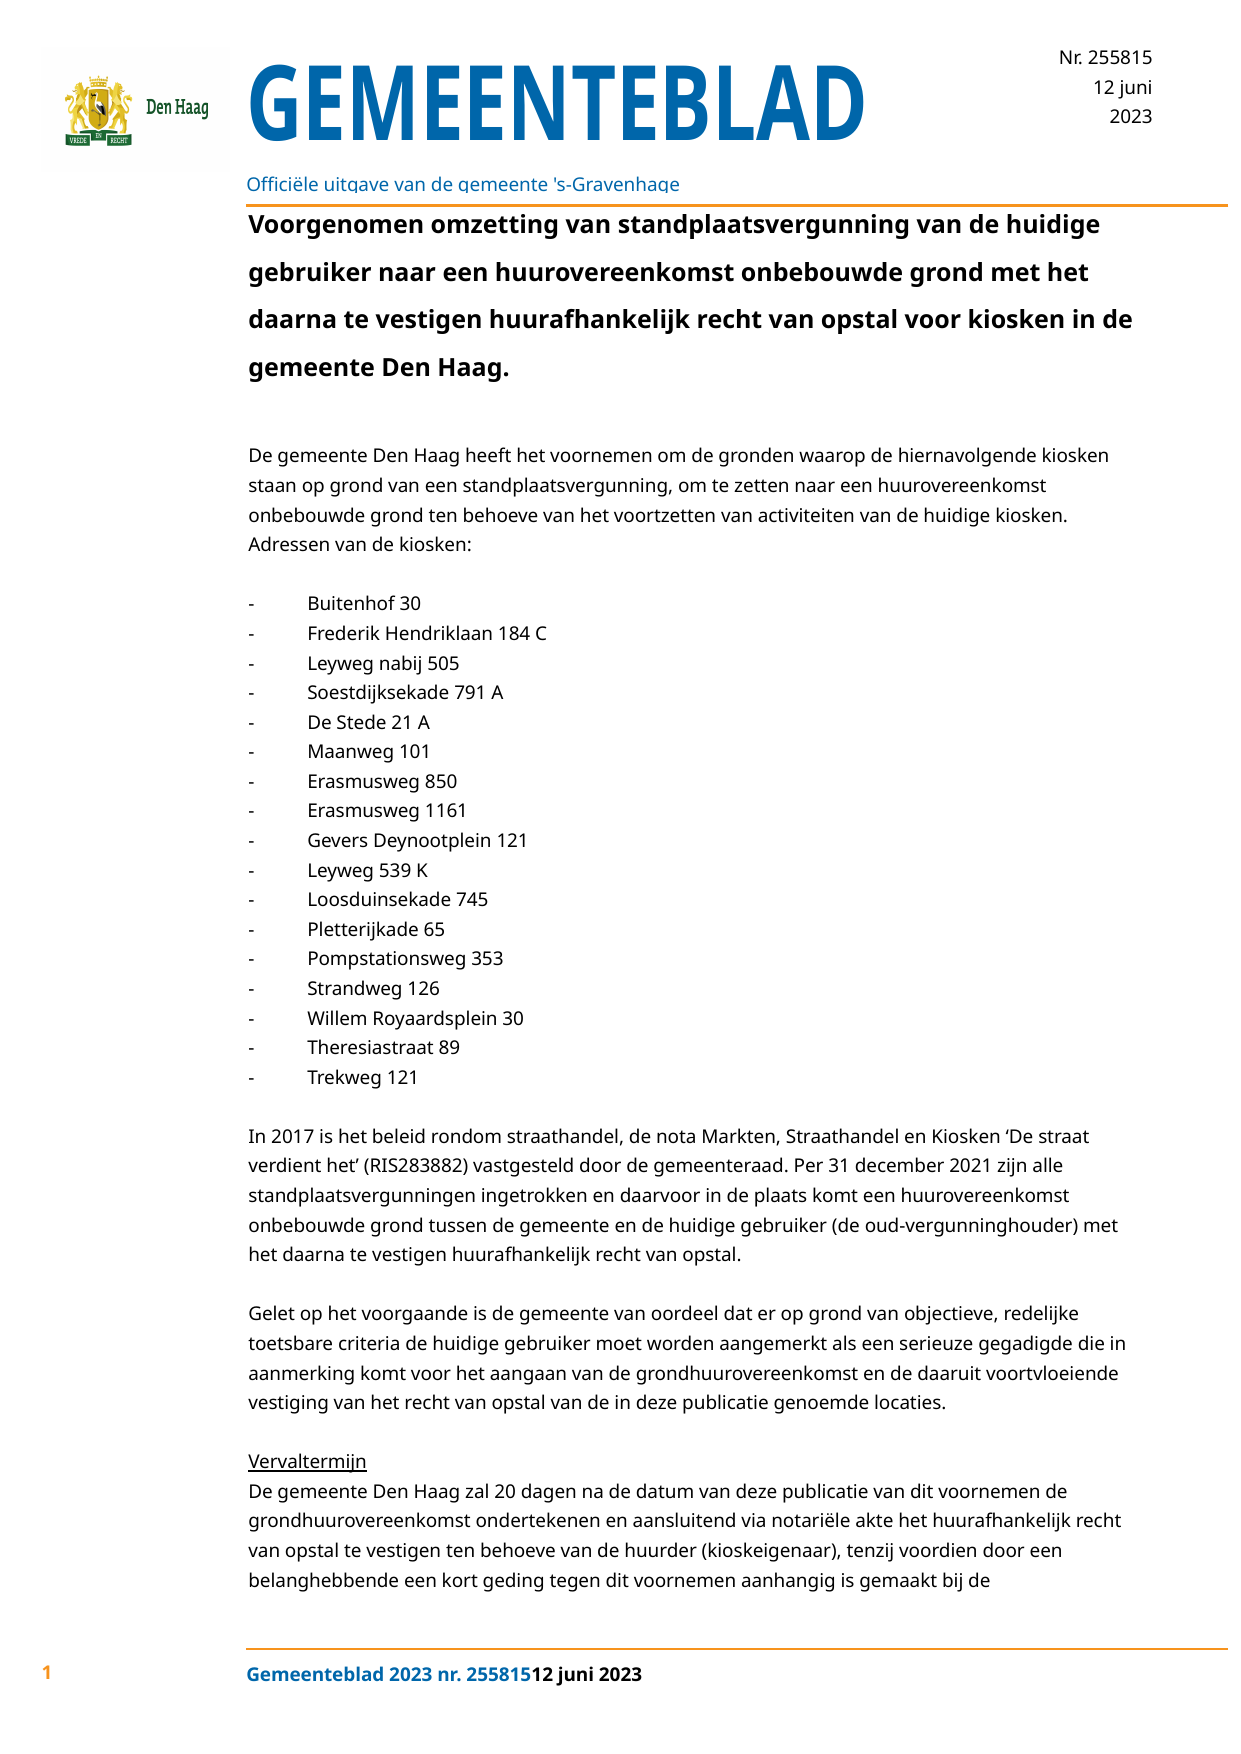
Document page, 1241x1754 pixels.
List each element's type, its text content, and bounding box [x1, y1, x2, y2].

list Leyweg nabij 505 [248, 650, 1152, 676]
list Leyweg 539 K [248, 857, 1152, 883]
list Pompstationsweg 353 [248, 946, 1152, 971]
list Strandweg 126 [248, 975, 1152, 1001]
text Vervaltermijn [248, 1448, 1152, 1474]
text Gelet op het voorgaande is de gemeente van oordeel dat er op grond van objectieve, redelijke toetsbare criteria de huidige gebruiker moet worden aangemerkt als een serieuze gegadigde die in aanmerking komt voor het aangaan van de grondhuurovereenkomst en de daaruit voortvloeiende vestiging van het recht van opstal van de in deze publicatie genoemde locaties. [248, 1301, 1152, 1415]
text Voorgenomen omzetting van standplaatsvergunning van de huidige gebruiker naar een huurovereenkomst onbebouwde grond met het daarna te vestigen huurafhankelijk recht van opstal voor kiosken in de gemeente Den Haag. [248, 207, 1152, 384]
list Erasmusweg 1161 [248, 798, 1152, 823]
list Erasmusweg 850 [248, 768, 1152, 794]
list Gevers Deynootplein 121 [248, 827, 1152, 853]
list Loosduinsekade 745 [248, 886, 1152, 912]
list Trekweg 121 [248, 1064, 1152, 1090]
list Pletterijkade 65 [248, 916, 1152, 942]
text De gemeente Den Haag heeft het voornemen om de gronden waarop de hiernavolgende kiosken staan op grond van een standplaatsvergunning, om te zetten naar een huurovereenkomst onbebouwde grond ten behoeve van het voortzetten van activiteiten van de huidige kiosken. Adressen van de kiosken: [248, 443, 1152, 557]
picture [41, 47, 231, 172]
text De gemeente Den Haag zal 20 dagen na de datum van deze publicatie van dit voornemen de grondhuurovereenkomst ondertekenen en aansluitend via notariële akte het huurafhankelijk recht van opstal te vestigen ten behoeve van de huurder (kioskeigenaar), tenzij voordien door een belanghebbende een kort geding tegen dit voornemen aanhangig is gemaakt bij de [248, 1478, 1152, 1593]
list Buitenhof 30 [248, 591, 1152, 616]
list Soestdijksekade 791 A [248, 679, 1152, 705]
list Theresiastraat 89 [248, 1034, 1152, 1060]
list Willem Royaardsplein 30 [248, 1005, 1152, 1031]
text In 2017 is het beleid rondom straathandel, de nota Markten, Straathandel en Kiosken ‘De straat verdient het’ (RIS283882) vastgesteld door de gemeenteraad. Per 31 december 2021 zijn alle standplaatsvergunningen ingetrokken en daarvoor in de plaats komt een huurovereenkomst onbebouwde grond tussen de gemeente en de huidige gebruiker (de oud-vergunninghouder) met het daarna te vestigen huurafhankelijk recht van opstal. [248, 1123, 1152, 1267]
list Frederik Hendriklaan 184 C [248, 620, 1152, 646]
list De Stede 21 A [248, 709, 1152, 735]
list Maanweg 101 [248, 738, 1152, 764]
